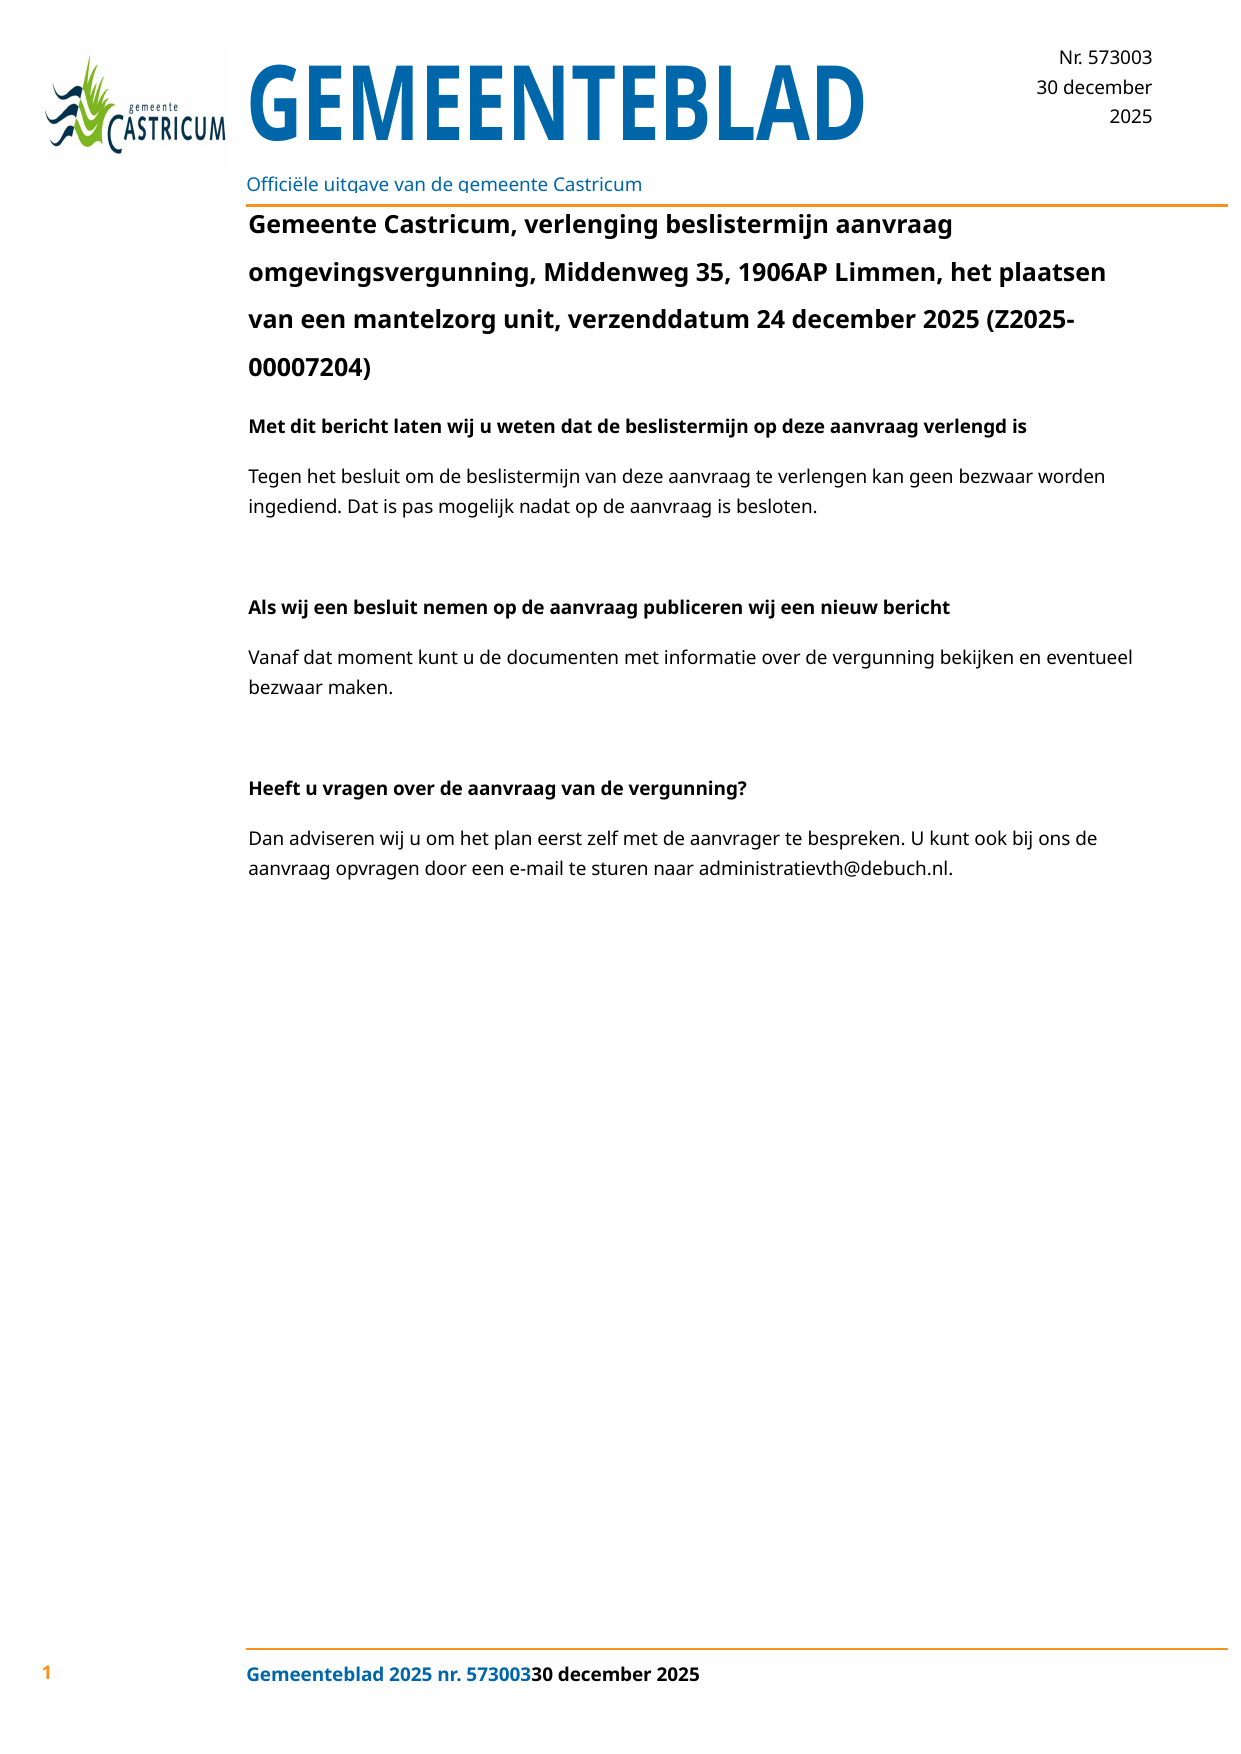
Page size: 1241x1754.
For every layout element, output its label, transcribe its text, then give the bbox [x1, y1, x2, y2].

picture [41, 47, 231, 172]
text Als wij een besluit nemen op de aanvraag publiceren wij een nieuw bericht [248, 594, 1152, 620]
text Tegen het besluit om de beslistermijn van deze aanvraag te verlengen kan geen bezwaar worden ingediend. Dat is pas mogelijk nadat op de aanvraag is besloten. [248, 463, 1152, 519]
text Met dit bericht laten wij u weten dat de beslistermijn op deze aanvraag verlengd is [248, 413, 1152, 439]
text Vanaf dat moment kunt u de documenten met informatie over de vergunning bekijken en eventueel bezwaar maken. [248, 644, 1152, 700]
text Dan adviseren wij u om het plan eerst zelf met de aanvrager te bespreken. U kunt ook bij ons de aanvraag opvragen door een e-mail te sturen naar administratievth@debuch.nl. [248, 825, 1152, 881]
text Heeft u vragen over de aanvraag van de vergunning? [248, 775, 1152, 801]
text Gemeente Castricum, verlenging beslistermijn aanvraag omgevingsvergunning, Middenweg 35, 1906AP Limmen, het plaatsen van een mantelzorg unit, verzenddatum 24 december 2025 (Z2025-00007204) [248, 207, 1152, 384]
